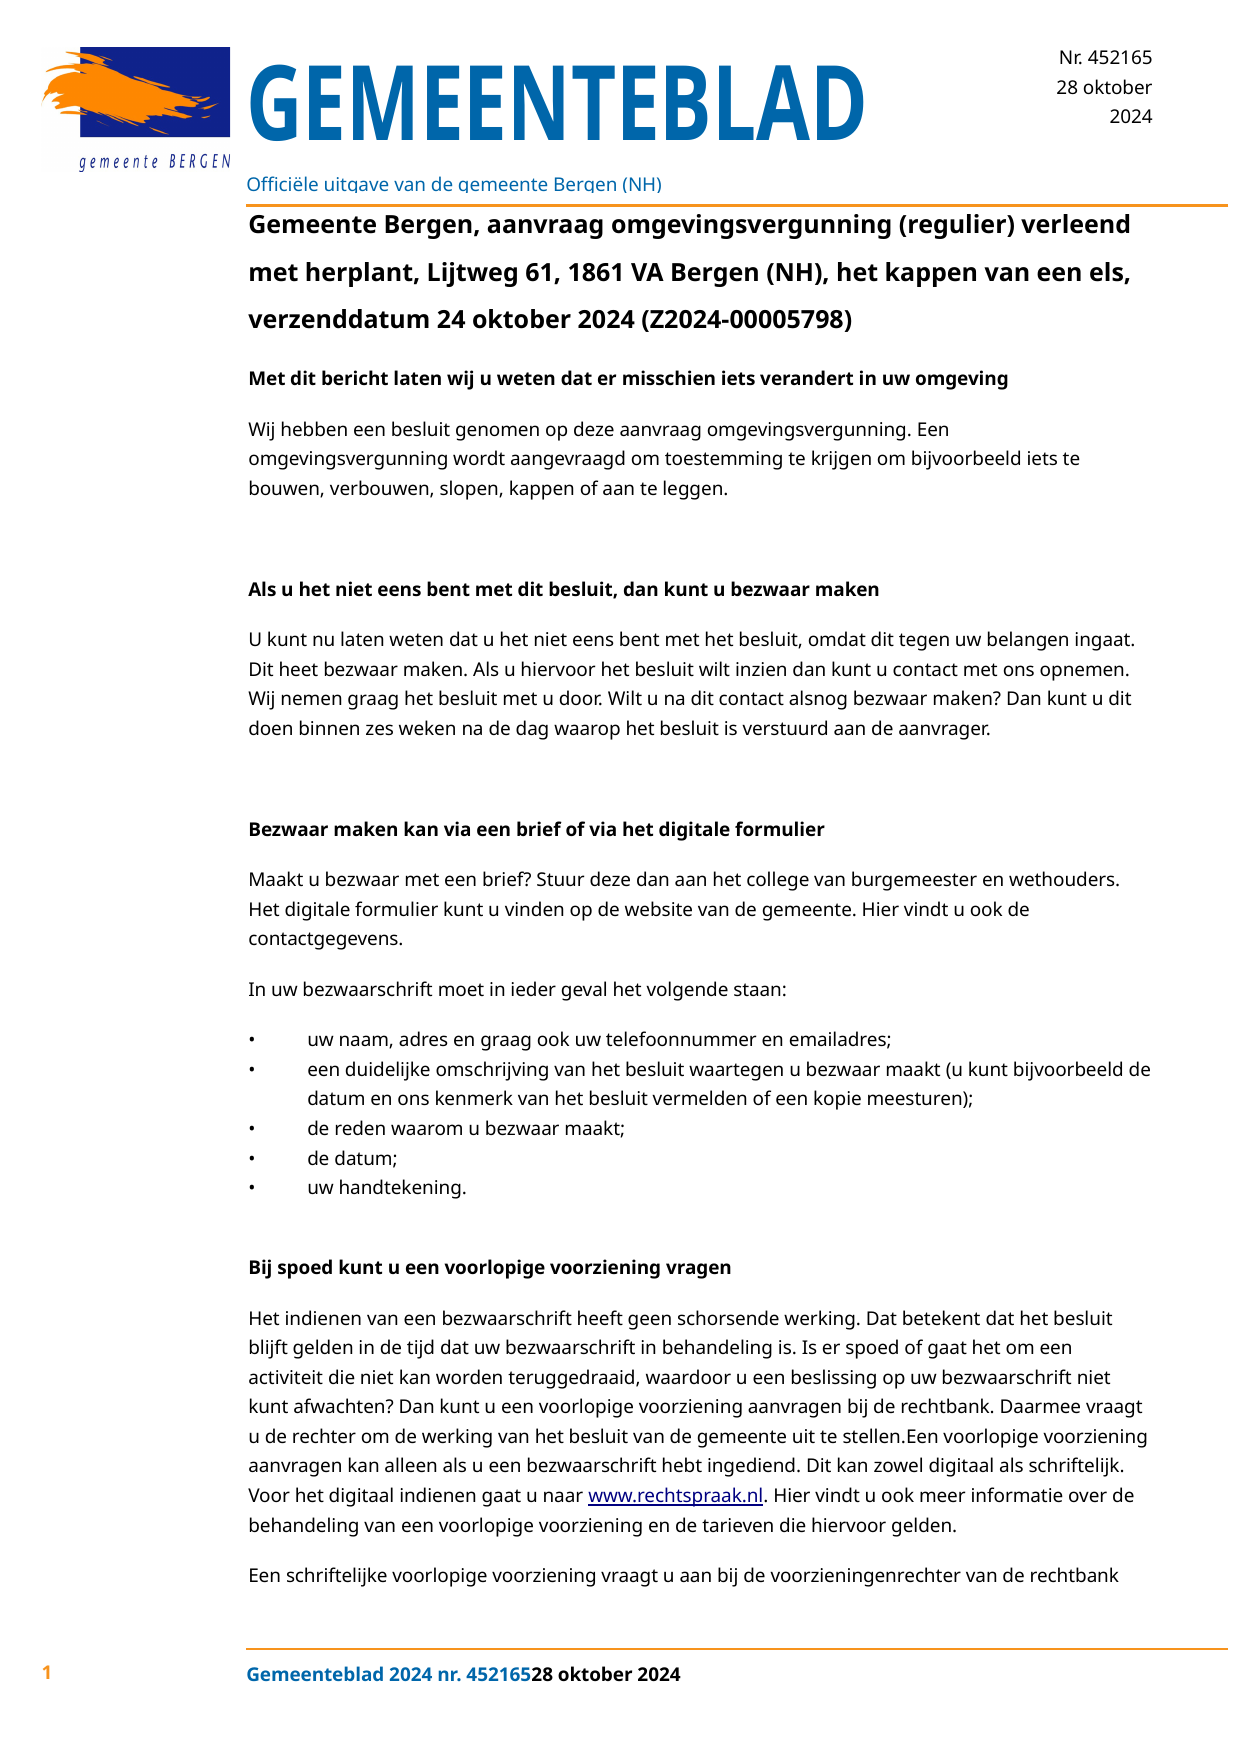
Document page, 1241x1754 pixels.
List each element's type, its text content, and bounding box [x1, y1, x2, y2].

text U kunt nu laten weten dat u het niet eens bent met het besluit, omdat dit tegen uw belangen ingaat. Dit heet bezwaar maken. Als u hiervoor het besluit wilt inzien dan kunt u contact met ons opnemen. Wij nemen graag het besluit met u door. Wilt u na dit contact alsnog bezwaar maken? Dan kunt u dit doen binnen zes weken na de dag waarop het besluit is verstuurd aan de aanvrager. [248, 626, 1152, 741]
text In uw bezwaarschrift moet in ieder geval het volgende staan: [248, 976, 1152, 1002]
picture [41, 47, 231, 172]
list de reden waarom u bezwaar maakt; [248, 1115, 1152, 1141]
text Bezwaar maken kan via een brief of via het digitale formulier [248, 816, 1152, 842]
text Als u het niet eens bent met dit besluit, dan kunt u bezwaar maken [248, 576, 1152, 602]
text Maakt u bezwaar met een brief? Stuur deze dan aan het college van burgemeester en wethouders. Het digitale formulier kunt u vinden op de website van de gemeente. Hier vindt u ook de contactgegevens. [248, 866, 1152, 951]
text Het indienen van een bezwaarschrift heeft geen schorsende werking. Dat betekent dat het besluit blijft gelden in de tijd dat uw bezwaarschrift in behandeling is. Is er spoed of gaat het om een activiteit die niet kan worden teruggedraaid, waardoor u een beslissing op uw bezwaarschrift niet kunt afwachten? Dan kunt u een voorlopige voorziening aanvragen bij de rechtbank. Daarmee vraagt u de rechter om de werking van het besluit van de gemeente uit te stellen.Een voorlopige voorziening aanvragen kan alleen als u een bezwaarschrift hebt ingediend. Dit kan zowel digitaal als schriftelijk. Voor het digitaal indienen gaat u naar www.rechtspraak.nl. Hier vindt u ook meer informatie over de behandeling van een voorlopige voorziening en de tarieven die hiervoor gelden. [248, 1305, 1152, 1537]
list de datum; [248, 1145, 1152, 1170]
text Bij spoed kunt u een voorlopige voorziening vragen [248, 1254, 1152, 1280]
text Een schriftelijke voorlopige voorziening vraagt u aan bij de voorzieningenrechter van de rechtbank [248, 1562, 1152, 1588]
text Gemeente Bergen, aanvraag omgevingsvergunning (regulier) verleend met herplant, Lijtweg 61, 1861 VA Bergen (NH), het kappen van een els, verzenddatum 24 oktober 2024 (Z2024-00005798) [248, 207, 1152, 336]
text Met dit bericht laten wij u weten dat er misschien iets verandert in uw omgeving [248, 366, 1152, 391]
list een duidelijke omschrijving van het besluit waartegen u bezwaar maakt (u kunt bijvoorbeeld de datum en ons kenmerk van het besluit vermelden of een kopie meesturen); [248, 1056, 1152, 1111]
list uw naam, adres en graag ook uw telefoonnummer en emailadres; [248, 1026, 1152, 1052]
text Wij hebben een besluit genomen op deze aanvraag omgevingsvergunning. Een omgevingsvergunning wordt aangevraagd om toestemming te krijgen om bijvoorbeeld iets te bouwen, verbouwen, slopen, kappen of aan te leggen. [248, 416, 1152, 501]
list uw handtekening. [248, 1174, 1152, 1200]
